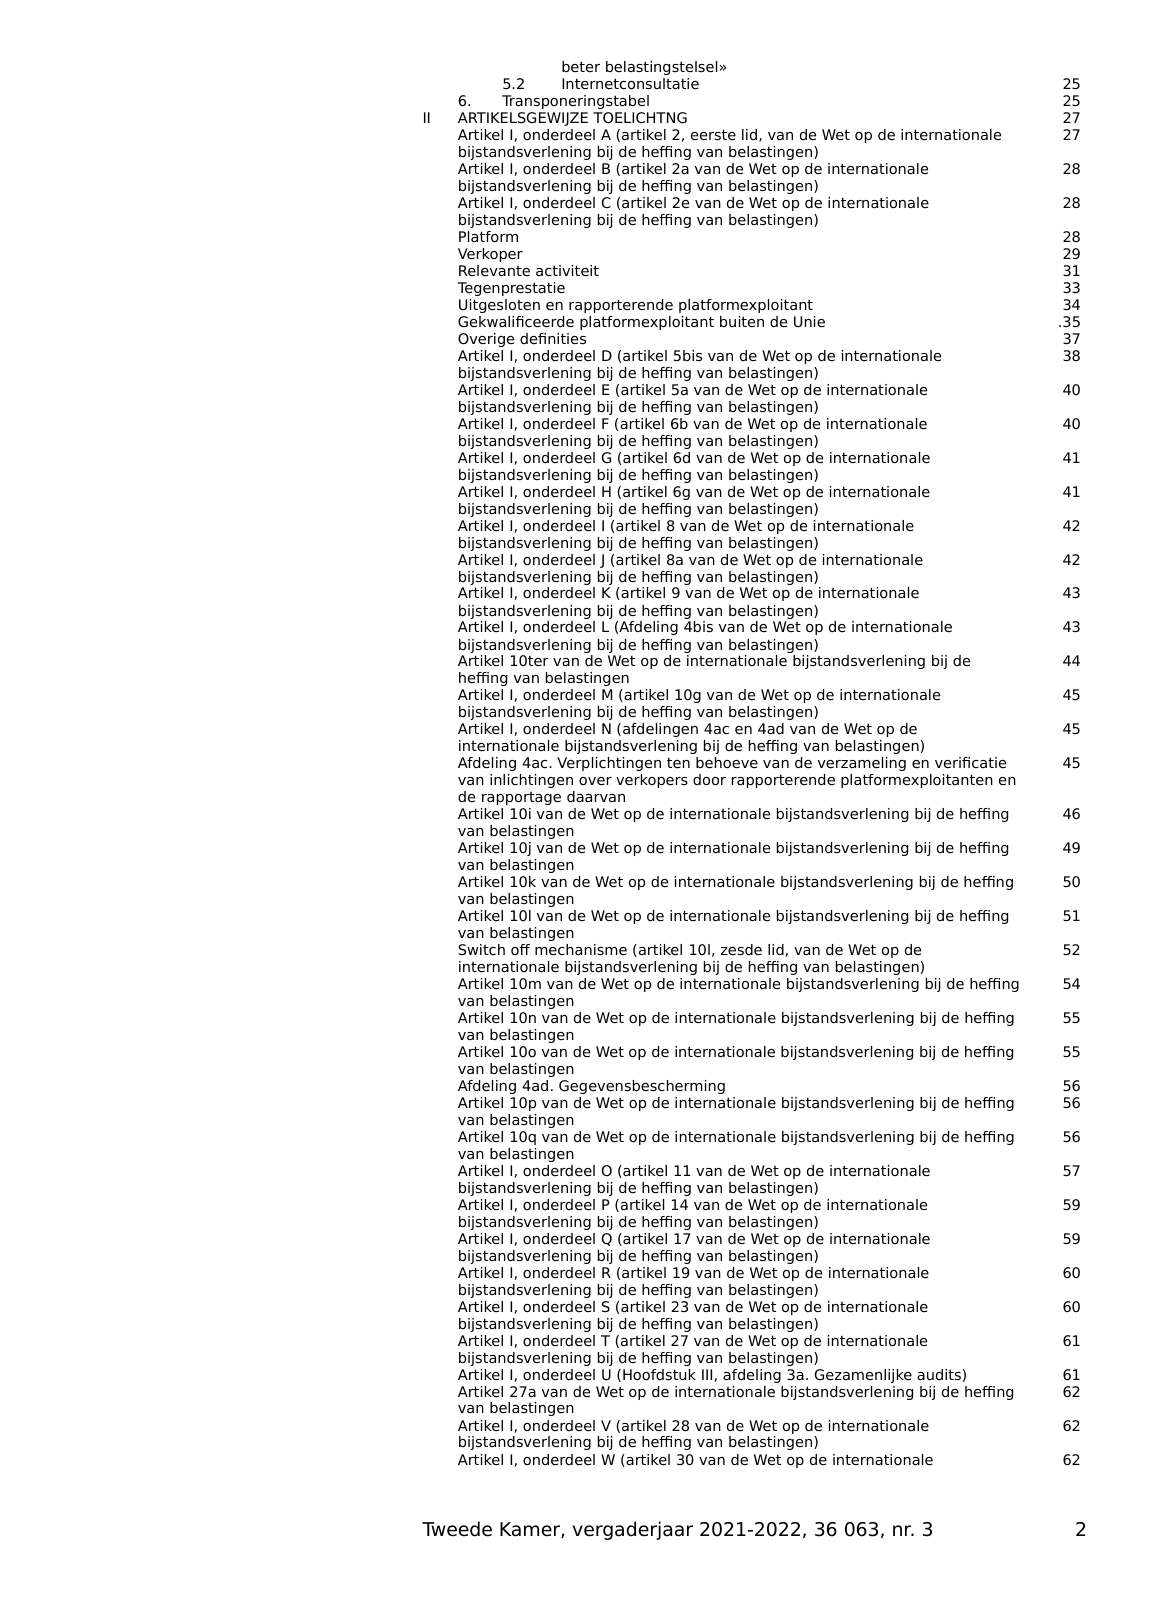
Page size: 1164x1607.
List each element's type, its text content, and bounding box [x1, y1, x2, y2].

table_cell Platform [452, 229, 1027, 246]
table_cell [422, 331, 452, 348]
table_cell Artikel 10j van de Wet op de internationale bijstandsverlening bij de heffing van belastingen [452, 840, 1027, 874]
table_cell Artikel I, onderdeel M (artikel 10g van de Wet op de internationale bijstandsverlening bij de heffing van belastingen) [452, 687, 1027, 721]
table_cell 25 [1028, 76, 1087, 93]
table_cell [422, 942, 452, 976]
table_cell Artikel I, onderdeel H (artikel 6g van de Wet op de internationale bijstandsverlening bij de heffing van belastingen) [452, 484, 1027, 517]
table_cell Artikel I, onderdeel N (afdelingen 4ac en 4ad van de Wet op de internationale bijstandsverlening bij de heffing van belastingen) [452, 721, 1027, 755]
table_cell 55 [1028, 1010, 1087, 1044]
table_cell [422, 1299, 452, 1332]
table_cell 62 [1028, 1384, 1087, 1417]
table_cell Artikel 10p van de Wet op de internationale bijstandsverlening bij de heffing van belastingen [452, 1095, 1027, 1129]
table_cell [422, 484, 452, 517]
table_cell 28 [1028, 161, 1087, 195]
table_cell 62 [1028, 1451, 1087, 1468]
table_cell 56 [1028, 1078, 1087, 1095]
table_cell 28 [1028, 229, 1087, 246]
table_cell [422, 840, 452, 874]
table_cell 38 [1028, 348, 1087, 382]
table_cell 33 [1028, 280, 1087, 297]
table_cell [422, 263, 452, 280]
table_cell 46 [1028, 806, 1087, 840]
table_cell 61 [1028, 1333, 1087, 1366]
table_cell Overige definities [452, 331, 1027, 348]
table_cell [422, 1078, 452, 1095]
table_cell Artikel 10i van de Wet op de internationale bijstandsverlening bij de heffing van belastingen [452, 806, 1027, 840]
table_cell 45 [1028, 755, 1087, 806]
table_cell 55 [1028, 1044, 1087, 1078]
table_cell 27 [1028, 110, 1087, 127]
table_cell [422, 93, 452, 110]
table_cell [422, 195, 452, 229]
table_cell 60 [1028, 1265, 1087, 1298]
table_cell [422, 382, 452, 416]
table_cell 43 [1028, 585, 1087, 619]
table_cell Artikel I, onderdeel A (artikel 2, eerste lid, van de Wet op de internationale bijstandsverlening bij de heffing van belastingen) [452, 127, 1027, 161]
table_cell 61 [1028, 1366, 1087, 1383]
table_cell 6. [452, 93, 496, 110]
table_cell 51 [1028, 908, 1087, 942]
table_cell [422, 127, 452, 161]
table_cell 54 [1028, 976, 1087, 1010]
table_cell Artikel 10o van de Wet op de internationale bijstandsverlening bij de heffing van belastingen [452, 1044, 1027, 1078]
table_cell 42 [1028, 551, 1087, 585]
table_cell Artikel I, onderdeel R (artikel 19 van de Wet op de internationale bijstandsverlening bij de heffing van belastingen) [452, 1265, 1027, 1298]
table_cell Verkoper [452, 246, 1027, 263]
table_cell .35 [1028, 314, 1087, 331]
table_cell 37 [1028, 331, 1087, 348]
table_cell [452, 59, 496, 76]
table_cell Artikel I, onderdeel J (artikel 8a van de Wet op de internationale bijstandsverlening bij de heffing van belastingen) [452, 551, 1027, 585]
table_cell Artikel I, onderdeel F (artikel 6b van de Wet op de internationale bijstandsverlening bij de heffing van belastingen) [452, 416, 1027, 449]
table_cell [422, 1129, 452, 1163]
table_cell 25 [1028, 93, 1087, 110]
table_cell [422, 653, 452, 687]
table_cell 27 [1028, 127, 1087, 161]
table_cell 41 [1028, 450, 1087, 483]
table_cell Artikel I, onderdeel E (artikel 5a van de Wet op de internationale bijstandsverlening bij de heffing van belastingen) [452, 382, 1027, 416]
table_cell Artikel I, onderdeel C (artikel 2e van de Wet op de internationale bijstandsverlening bij de heffing van belastingen) [452, 195, 1027, 229]
table_cell Afdeling 4ac. Verplichtingen ten behoeve van de verzameling en verificatie van inlichtingen over verkopers door rapporterende platformexploitanten en de rapportage daarvan [452, 755, 1027, 806]
table_cell 31 [1028, 263, 1087, 280]
table_cell Artikel I, onderdeel L (Afdeling 4bis van de Wet op de internationale bijstandsverlening bij de heffing van belastingen) [452, 619, 1027, 653]
table_cell [422, 551, 452, 585]
table_cell 57 [1028, 1163, 1087, 1197]
table_cell [422, 1333, 452, 1366]
table_cell [422, 1197, 452, 1231]
table_cell 52 [1028, 942, 1087, 976]
table_cell [422, 1010, 452, 1044]
table_cell 41 [1028, 484, 1087, 517]
table_cell [422, 585, 452, 619]
table_cell [496, 59, 555, 76]
table_cell Artikel I, onderdeel T (artikel 27 van de Wet op de internationale bijstandsverlening bij de heffing van belastingen) [452, 1333, 1027, 1366]
table_cell 60 [1028, 1299, 1087, 1332]
table_cell Artikel I, onderdeel I (artikel 8 van de Wet op de internationale bijstandsverlening bij de heffing van belastingen) [452, 518, 1027, 551]
table_cell 5.2 [496, 76, 555, 93]
table_cell Artikel I, onderdeel O (artikel 11 van de Wet op de internationale bijstandsverlening bij de heffing van belastingen) [452, 1163, 1027, 1197]
table_cell [422, 59, 452, 76]
table_cell [422, 450, 452, 483]
table_cell [422, 1265, 452, 1298]
table_cell 28 [1028, 195, 1087, 229]
table_cell Artikel I, onderdeel B (artikel 2a van de Wet op de internationale bijstandsverlening bij de heffing van belastingen) [452, 161, 1027, 195]
table_cell beter belastingstelsel» [555, 59, 1027, 76]
table_cell [1028, 59, 1087, 76]
table_cell 56 [1028, 1129, 1087, 1163]
table_cell [422, 908, 452, 942]
table_cell 34 [1028, 297, 1087, 314]
table_cell Artikel 10ter van de Wet op de internationale bijstandsverlening bij de heffing van belastingen [452, 653, 1027, 687]
table_cell [422, 1095, 452, 1129]
table_cell Switch off mechanisme (artikel 10l, zesde lid, van de Wet op de internationale bijstandsverlening bij de heffing van belastingen) [452, 942, 1027, 976]
table_cell Transponeringstabel [496, 93, 1027, 110]
table_cell [422, 161, 452, 195]
table_cell [422, 348, 452, 382]
table_cell [422, 1418, 452, 1451]
table_cell 43 [1028, 619, 1087, 653]
table_cell [422, 1451, 452, 1468]
table_cell 29 [1028, 246, 1087, 263]
table_cell [422, 1044, 452, 1078]
table_cell 50 [1028, 874, 1087, 908]
table_cell 45 [1028, 721, 1087, 755]
table_cell Artikel 27a van de Wet op de internationale bijstandsverlening bij de heffing van belastingen [452, 1384, 1027, 1417]
table_cell [422, 755, 452, 806]
table_cell [422, 619, 452, 653]
table_cell [452, 76, 496, 93]
table_cell Artikel 10l van de Wet op de internationale bijstandsverlening bij de heffing van belastingen [452, 908, 1027, 942]
table_cell 40 [1028, 382, 1087, 416]
table_cell [422, 1231, 452, 1264]
table_cell 45 [1028, 687, 1087, 721]
table_cell Artikel I, onderdeel D (artikel 5bis van de Wet op de internationale bijstandsverlening bij de heffing van belastingen) [452, 348, 1027, 382]
table_cell ARTIKELSGEWIJZE TOELICHTNG [452, 110, 1027, 127]
table_cell Artikel I, onderdeel V (artikel 28 van de Wet op de internationale bijstandsverlening bij de heffing van belastingen) [452, 1418, 1027, 1451]
table_cell 40 [1028, 416, 1087, 449]
table_cell [422, 1366, 452, 1383]
table_cell 44 [1028, 653, 1087, 687]
table_cell 59 [1028, 1197, 1087, 1231]
table_cell Artikel 10n van de Wet op de internationale bijstandsverlening bij de heffing van belastingen [452, 1010, 1027, 1044]
table_cell Artikel I, onderdeel K (artikel 9 van de Wet op de internationale bijstandsverlening bij de heffing van belastingen) [452, 585, 1027, 619]
table_cell Artikel I, onderdeel S (artikel 23 van de Wet op de internationale bijstandsverlening bij de heffing van belastingen) [452, 1299, 1027, 1332]
table_cell Afdeling 4ad. Gegevensbescherming [452, 1078, 1027, 1095]
table_cell [422, 976, 452, 1010]
table_cell Tegenprestatie [452, 280, 1027, 297]
table_cell Internetconsultatie [555, 76, 1027, 93]
table_cell Artikel I, onderdeel P (artikel 14 van de Wet op de internationale bijstandsverlening bij de heffing van belastingen) [452, 1197, 1027, 1231]
table_cell II [422, 110, 452, 127]
table_cell [422, 874, 452, 908]
table_cell [422, 314, 452, 331]
table_cell Gekwalificeerde platformexploitant buiten de Unie [452, 314, 1027, 331]
table_cell Artikel 10q van de Wet op de internationale bijstandsverlening bij de heffing van belastingen [452, 1129, 1027, 1163]
table_cell [422, 687, 452, 721]
table_cell Artikel I, onderdeel W (artikel 30 van de Wet op de internationale [452, 1451, 1027, 1468]
table_cell [422, 806, 452, 840]
table_cell 59 [1028, 1231, 1087, 1264]
table_cell [422, 1384, 452, 1417]
table_cell [422, 229, 452, 246]
table_cell [422, 76, 452, 93]
table_cell Artikel 10m van de Wet op de internationale bijstandsverlening bij de heffing van belastingen [452, 976, 1027, 1010]
table_cell 49 [1028, 840, 1087, 874]
table_cell [422, 518, 452, 551]
table_cell Artikel I, onderdeel Q (artikel 17 van de Wet op de internationale bijstandsverlening bij de heffing van belastingen) [452, 1231, 1027, 1264]
table_cell Artikel 10k van de Wet op de internationale bijstandsverlening bij de heffing van belastingen [452, 874, 1027, 908]
table_cell [422, 1163, 452, 1197]
table_cell 56 [1028, 1095, 1087, 1129]
table_cell 62 [1028, 1418, 1087, 1451]
table_cell 42 [1028, 518, 1087, 551]
table_cell Uitgesloten en rapporterende platformexploitant [452, 297, 1027, 314]
table_cell [422, 246, 452, 263]
table_cell [422, 280, 452, 297]
table_cell [422, 416, 452, 449]
table_cell [422, 721, 452, 755]
table_cell Artikel I, onderdeel U (Hoofdstuk III, afdeling 3a. Gezamenlijke audits) [452, 1366, 1027, 1383]
table_cell [422, 297, 452, 314]
table_cell Artikel I, onderdeel G (artikel 6d van de Wet op de internationale bijstandsverlening bij de heffing van belastingen) [452, 450, 1027, 483]
table_cell Relevante activiteit [452, 263, 1027, 280]
